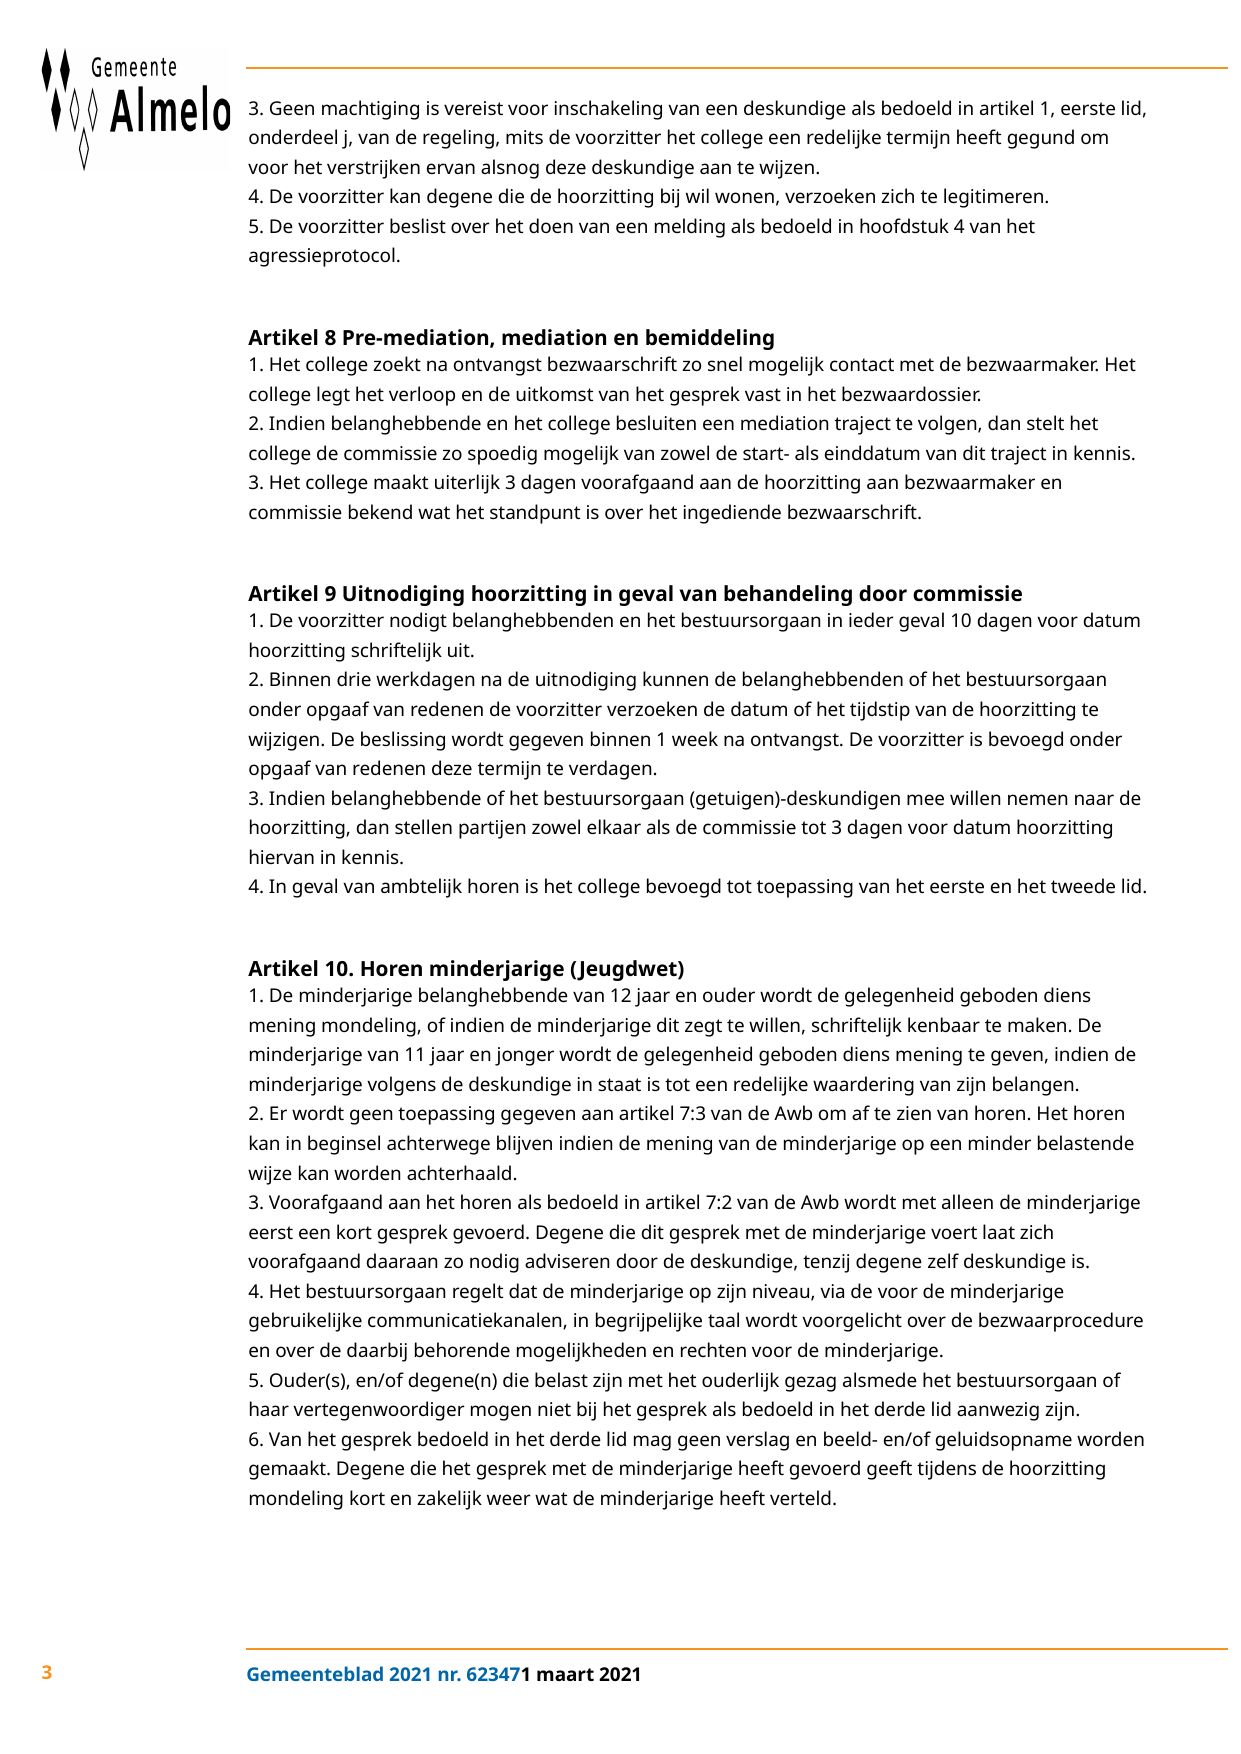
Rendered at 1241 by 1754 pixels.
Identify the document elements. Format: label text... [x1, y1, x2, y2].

text 1. Het college zoekt na ontvangst bezwaarschrift zo snel mogelijk contact met de bezwaarmaker. Het college legt het verloop en de uitkomst van het gesprek vast in het bezwaardossier. [248, 351, 1152, 406]
text 3. Voorafgaand aan het horen als bedoeld in artikel 7:2 van de Awb wordt met alleen de minderjarige eerst een kort gesprek gevoerd. Degene die dit gesprek met de minderjarige voert laat zich voorafgaand daaraan zo nodig adviseren door de deskundige, tenzij degene zelf deskundige is. [248, 1189, 1152, 1274]
text 6. Van het gesprek bedoeld in het derde lid mag geen verslag en beeld- en/of geluidsopname worden gemaakt. Degene die het gesprek met de minderjarige heeft gevoerd geeft tijdens de hoorzitting mondeling kort en zakelijk weer wat de minderjarige heeft verteld. [248, 1426, 1152, 1511]
text 4. In geval van ambtelijk horen is het college bevoegd tot toepassing van het eerste en het tweede lid. [248, 874, 1152, 899]
text 2. Binnen drie werkdagen na de uitnodiging kunnen de belanghebbenden of het bestuursorgaan onder opgaaf van redenen de voorzitter verzoeken de datum of het tijdstip van de hoorzitting te wijzigen. De beslissing wordt gegeven binnen 1 week na ontvangst. De voorzitter is bevoegd onder opgaaf van redenen deze termijn te verdagen. [248, 667, 1152, 781]
text Artikel 10. Horen minderjarige (Jeugdwet) [248, 954, 1152, 982]
picture [41, 47, 231, 172]
text 4. De voorzitter kan degene die de hoorzitting bij wil wonen, verzoeken zich te legitimeren. [248, 183, 1152, 209]
text 4. Het bestuursorgaan regelt dat de minderjarige op zijn niveau, via de voor de minderjarige gebruikelijke communicatiekanalen, in begrijpelijke taal wordt voorgelicht over de bezwaarprocedure en over de daarbij behorende mogelijkheden en rechten voor de minderjarige. [248, 1278, 1152, 1363]
text 2. Er wordt geen toepassing gegeven aan artikel 7:3 van de Awb om af te zien van horen. Het horen kan in beginsel achterwege blijven indien de mening van de minderjarige op een minder belastende wijze kan worden achterhaald. [248, 1101, 1152, 1185]
text Artikel 8 Pre-mediation, mediation en bemiddeling [248, 323, 1152, 351]
text 5. Ouder(s), en/of degene(n) die belast zijn met het ouderlijk gezag alsmede het bestuursorgaan of haar vertegenwoordiger mogen niet bij het gesprek als bedoeld in het derde lid aanwezig zijn. [248, 1367, 1152, 1422]
text 5. De voorzitter beslist over het doen van een melding als bedoeld in hoofdstuk 4 van het agressieprotocol. [248, 213, 1152, 268]
text 1. De minderjarige belanghebbende van 12 jaar en ouder wordt de gelegenheid geboden diens mening mondeling, of indien de minderjarige dit zegt te willen, schriftelijk kenbaar te maken. De minderjarige van 11 jaar en jonger wordt de gelegenheid geboden diens mening te geven, indien de minderjarige volgens de deskundige in staat is tot een redelijke waardering van zijn belangen. [248, 982, 1152, 1097]
text 3. Geen machtiging is vereist voor inschakeling van een deskundige als bedoeld in artikel 1, eerste lid, onderdeel j, van de regeling, mits de voorzitter het college een redelijke termijn heeft gegund om voor het verstrijken ervan alsnog deze deskundige aan te wijzen. [248, 95, 1152, 180]
text Artikel 9 Uitnodiging hoorzitting in geval van behandeling door commissie [248, 579, 1152, 607]
text 2. Indien belanghebbende en het college besluiten een mediation traject te volgen, dan stelt het college de commissie zo spoedig mogelijk van zowel de start- als einddatum van dit traject in kennis. [248, 410, 1152, 466]
text 3. Indien belanghebbende of het bestuursorgaan (getuigen)-deskundigen mee willen nemen naar de hoorzitting, dan stellen partijen zowel elkaar als de commissie tot 3 dagen voor datum hoorzitting hiervan in kennis. [248, 785, 1152, 870]
text 1. De voorzitter nodigt belanghebbenden en het bestuursorgaan in ieder geval 10 dagen voor datum hoorzitting schriftelijk uit. [248, 607, 1152, 663]
text 3. Het college maakt uiterlijk 3 dagen voorafgaand aan de hoorzitting aan bezwaarmaker en commissie bekend wat het standpunt is over het ingediende bezwaarschrift. [248, 469, 1152, 525]
